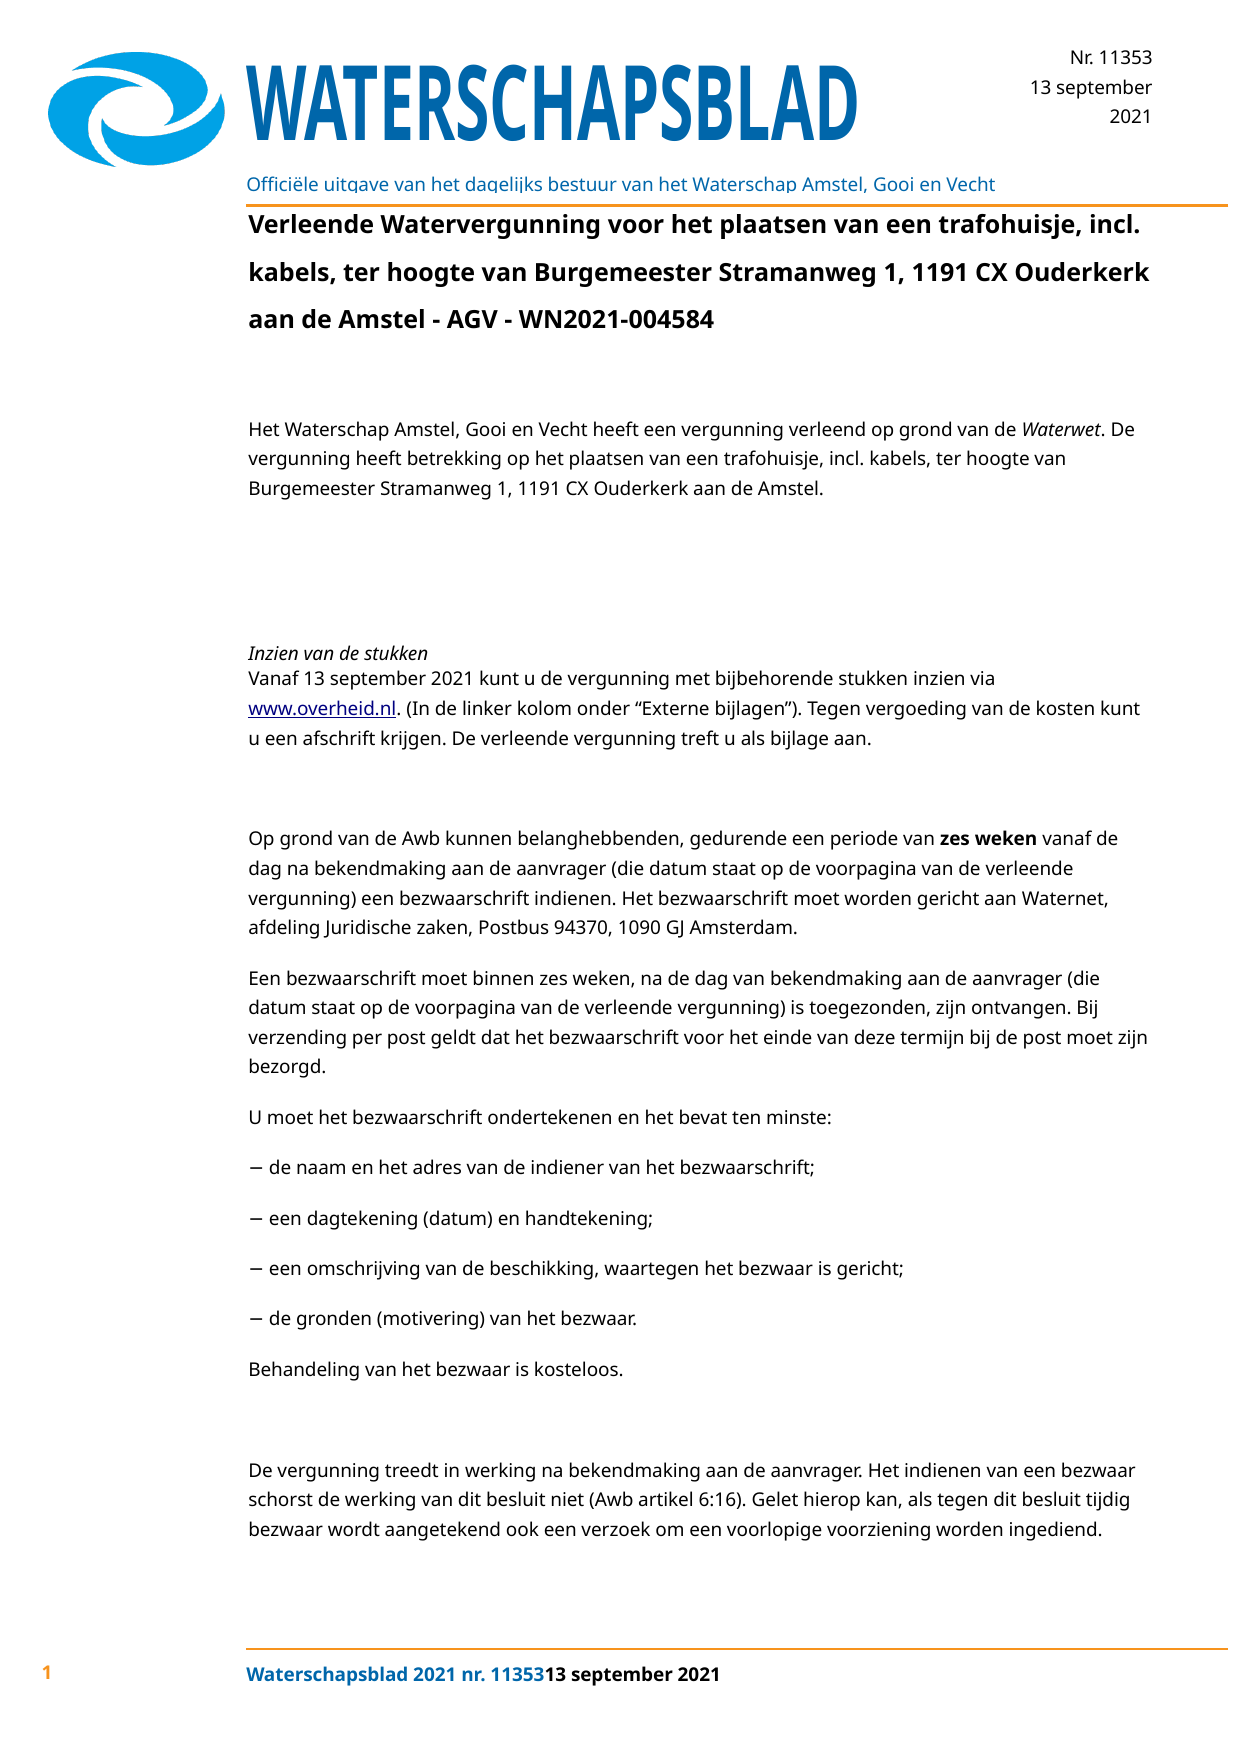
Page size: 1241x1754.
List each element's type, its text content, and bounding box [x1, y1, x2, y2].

text − de naam en het adres van de indiener van het bezwaarschrift; [248, 1154, 1152, 1180]
text − een dagtekening (datum) en handtekening; [248, 1205, 1152, 1231]
text U moet het bezwaarschrift ondertekenen en het bevat ten minste: [248, 1104, 1152, 1130]
text Vanaf 13 september 2021 kunt u de vergunning met bijbehorende stukken inzien via www.overheid.nl. (In de linker kolom onder “Externe bijlagen”). Tegen vergoeding van de kosten kunt u een afschrift krijgen. De verleende vergunning treft u als bijlage aan. [248, 666, 1152, 751]
text Inzien van de stukken [248, 640, 1152, 666]
text Behandeling van het bezwaar is kosteloos. [248, 1356, 1152, 1382]
picture [41, 47, 231, 172]
text Een bezwaarschrift moet binnen zes weken, na de dag van bekendmaking aan de aanvrager (die datum staat op de voorpagina van de verleende vergunning) is toegezonden, zijn ontvangen. Bij verzending per post geldt dat het bezwaarschrift voor het einde van deze termijn bij de post moet zijn bezorgd. [248, 965, 1152, 1079]
text − een omschrijving van de beschikking, waartegen het bezwaar is gericht; [248, 1255, 1152, 1281]
text − de gronden (motivering) van het bezwaar. [248, 1306, 1152, 1331]
text Verleende Watervergunning voor het plaatsen van een trafohuisje, incl. kabels, ter hoogte van Burgemeester Stramanweg 1, 1191 CX Ouderkerk aan de Amstel - AGV - WN2021-004584 [248, 207, 1152, 336]
text Op grond van de Awb kunnen belanghebbenden, gedurende een periode van zes weken vanaf de dag na bekendmaking aan de aanvrager (die datum staat op de voorpagina van de verleende vergunning) een bezwaarschrift indienen. Het bezwaarschrift moet worden gericht aan Waternet, afdeling Juridische zaken, Postbus 94370, 1090 GJ Amsterdam. [248, 826, 1152, 940]
text Het Waterschap Amstel, Gooi en Vecht heeft een vergunning verleend op grond van de Waterwet. De vergunning heeft betrekking op het plaatsen van een trafohuisje, incl. kabels, ter hoogte van Burgemeester Stramanweg 1, 1191 CX Ouderkerk aan de Amstel. [248, 416, 1152, 501]
text De vergunning treedt in werking na bekendmaking aan de aanvrager. Het indienen van een bezwaar schorst de werking van dit besluit niet (Awb artikel 6:16). Gelet hierop kan, als tegen dit besluit tijdig bezwaar wordt aangetekend ook een verzoek om een voorlopige voorziening worden ingediend. [248, 1457, 1152, 1542]
